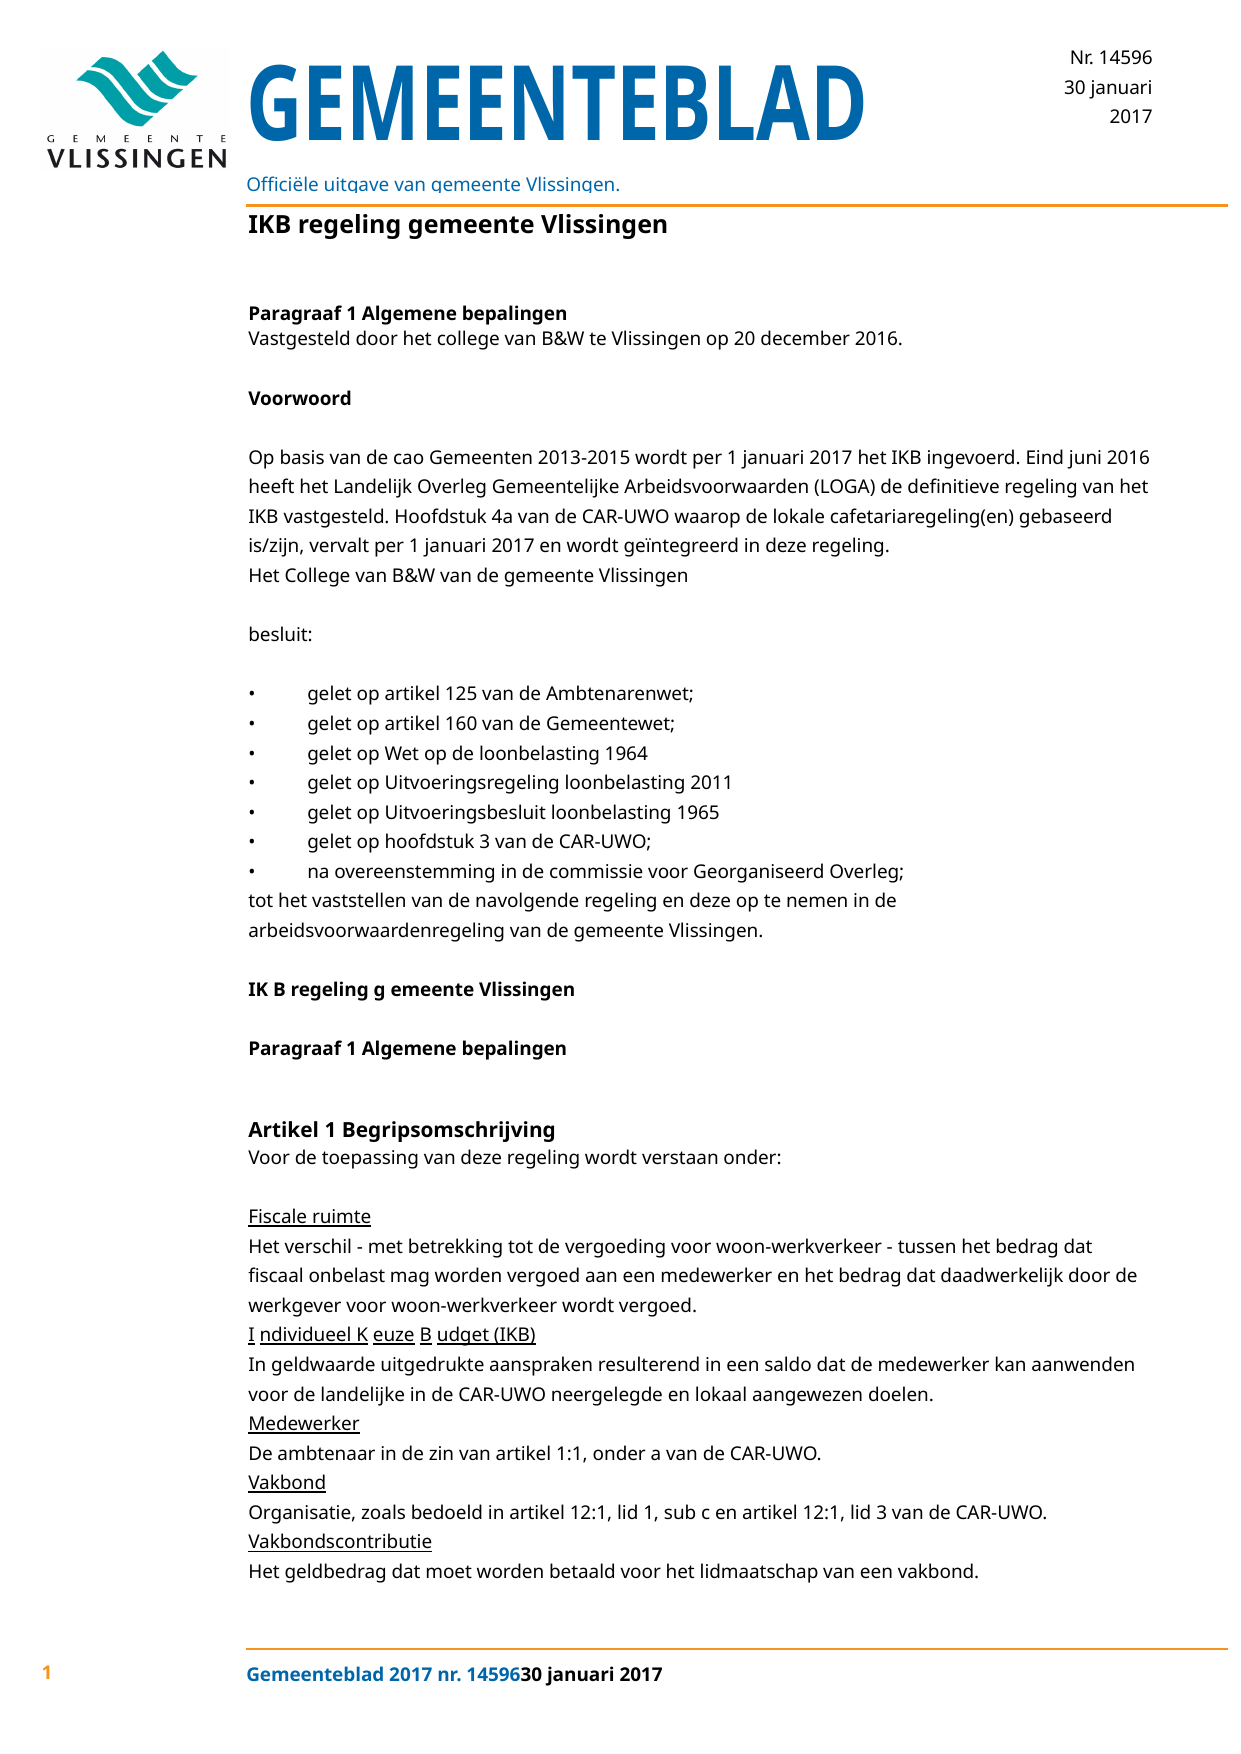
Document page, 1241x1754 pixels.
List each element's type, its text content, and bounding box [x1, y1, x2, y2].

text Op basis van de cao Gemeenten 2013-2015 wordt per 1 januari 2017 het IKB ingevoerd. Eind juni 2016 heeft het Landelijk Overleg Gemeentelijke Arbeidsvoorwaarden (LOGA) de definitieve regeling van het IKB vastgesteld. Hoofdstuk 4a van de CAR-UWO waarop de lokale cafetariaregeling(en) gebaseerd is/zijn, vervalt per 1 januari 2017 en wordt geïntegreerd in deze regeling. [248, 444, 1152, 558]
list gelet op artikel 125 van de Ambtenarenwet; [248, 681, 1152, 706]
text besluit: [248, 621, 1152, 647]
text Voor de toepassing van deze regeling wordt verstaan onder: [248, 1144, 1152, 1170]
text I ndividueel K euze B udget (IKB) [248, 1322, 1152, 1347]
text Het College van B&W van de gemeente Vlissingen [248, 562, 1152, 588]
text Paragraaf 1 Algemene bepalingen [248, 300, 1152, 326]
text Organisatie, zoals bedoeld in artikel 12:1, lid 1, sub c en artikel 12:1, lid 3 van de CAR-UWO. [248, 1499, 1152, 1525]
list gelet op hoofdstuk 3 van de CAR-UWO; [248, 828, 1152, 854]
text Het verschil - met betrekking tot de vergoeding voor woon-werkverkeer - tussen het bedrag dat fiscaal onbelast mag worden vergoed aan een medewerker en het bedrag dat daadwerkelijk door de werkgever voor woon-werkverkeer wordt vergoed. [248, 1233, 1152, 1318]
picture [41, 47, 231, 172]
text IK B regeling g emeente Vlissingen [248, 976, 1152, 1002]
text IKB regeling gemeente Vlissingen [248, 207, 1152, 241]
text tot het vaststellen van de navolgende regeling en deze op te nemen in de arbeidsvoorwaardenregeling van de gemeente Vlissingen. [248, 888, 1152, 943]
text Artikel 1 Begripsomschrijving [248, 1116, 1152, 1144]
list gelet op artikel 160 van de Gemeentewet; [248, 710, 1152, 736]
list gelet op Uitvoeringsregeling loonbelasting 2011 [248, 769, 1152, 795]
text Paragraaf 1 Algemene bepalingen [248, 1036, 1152, 1061]
list na overeenstemming in de commissie voor Georganiseerd Overleg; [248, 858, 1152, 884]
list gelet op Uitvoeringsbesluit loonbelasting 1965 [248, 799, 1152, 825]
text De ambtenaar in de zin van artikel 1:1, onder a van de CAR-UWO. [248, 1440, 1152, 1466]
text Fiscale ruimte [248, 1203, 1152, 1229]
text Vakbondscontributie [248, 1529, 1152, 1554]
text Vakbond [248, 1469, 1152, 1495]
text Vastgesteld door het college van B&W te Vlissingen op 20 december 2016. [248, 326, 1152, 351]
text Het geldbedrag dat moet worden betaald voor het lidmaatschap van een vakbond. [248, 1558, 1152, 1584]
text In geldwaarde uitgedrukte aanspraken resulterend in een saldo dat de medewerker kan aanwenden voor de landelijke in de CAR-UWO neergelegde en lokaal aangewezen doelen. [248, 1351, 1152, 1406]
text Voorwoord [248, 385, 1152, 411]
text Medewerker [248, 1410, 1152, 1436]
list gelet op Wet op de loonbelasting 1964 [248, 740, 1152, 766]
